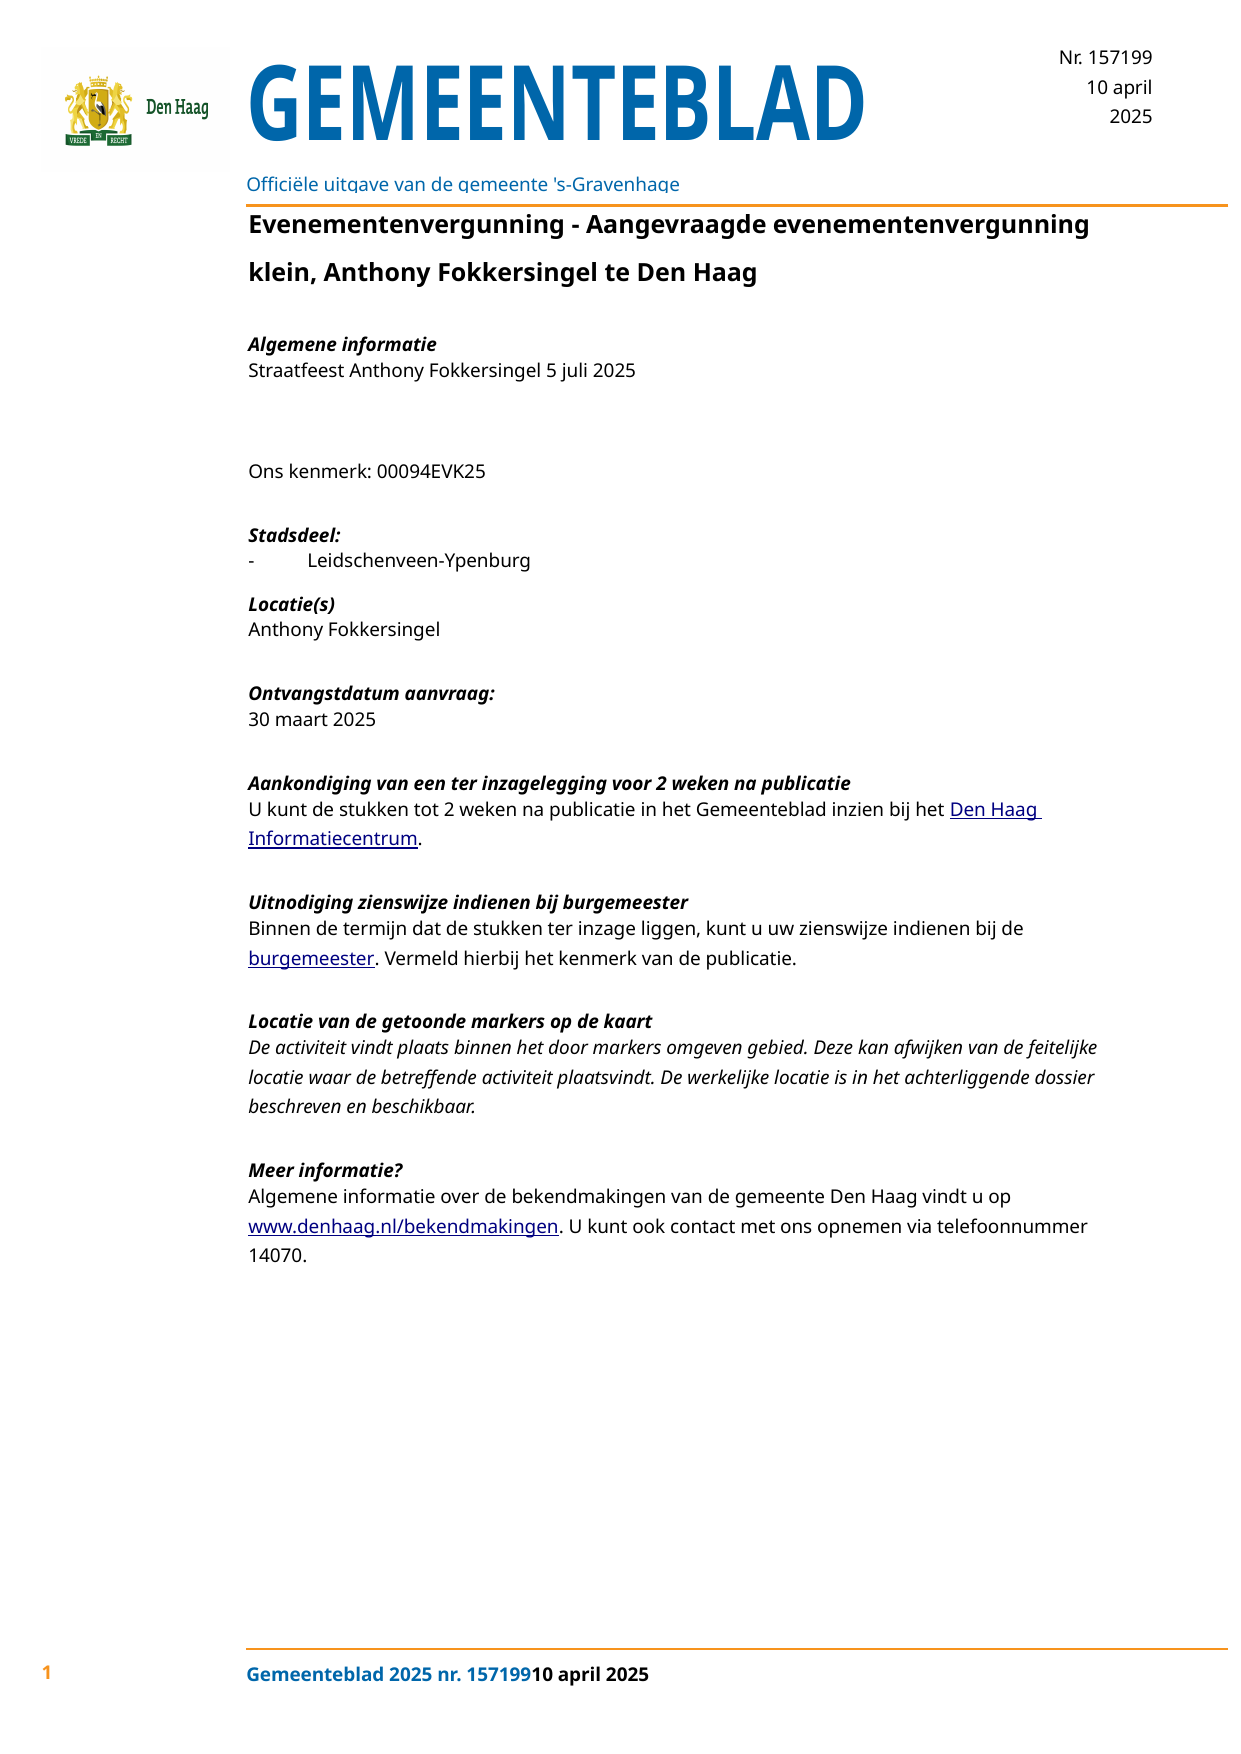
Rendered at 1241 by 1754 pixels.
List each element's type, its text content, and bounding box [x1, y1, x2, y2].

text Algemene informatie [248, 331, 1152, 357]
text Uitnodiging zienswijze indienen bij burgemeester [248, 889, 1152, 915]
text U kunt de stukken tot 2 weken na publicatie in het Gemeenteblad inzien bij het Den Haag Informatiecentrum. [248, 796, 1152, 851]
text Locatie(s) [248, 591, 1152, 617]
text Aankondiging van een ter inzagelegging voor 2 weken na publicatie [248, 770, 1152, 796]
text Algemene informatie over de bekendmakingen van de gemeente Den Haag vindt u op www.denhaag.nl/bekendmakingen. U kunt ook contact met ons opnemen via telefoonnummer 14070. [248, 1183, 1152, 1268]
text Evenementenvergunning - Aangevraagde evenementenvergunning klein, Anthony Fokkersingel te Den Haag [248, 207, 1152, 288]
text 30 maart 2025 [248, 706, 1152, 732]
picture [41, 47, 231, 172]
text Meer informatie? [248, 1158, 1152, 1183]
text Ontvangstdatum aanvraag: [248, 681, 1152, 706]
list Leidschenveen-Ypenburg [248, 548, 1152, 573]
text Straatfeest Anthony Fokkersingel 5 juli 2025 [248, 357, 1152, 383]
text Binnen de termijn dat de stukken ter inzage liggen, kunt u uw zienswijze indienen bij de burgemeester. Vermeld hierbij het kenmerk van de publicatie. [248, 915, 1152, 971]
text De activiteit vindt plaats binnen het door markers omgeven gebied. Deze kan afwijken van de feitelijke locatie waar de betreffende activiteit plaatsvindt. De werkelijke locatie is in het achterliggende dossier beschreven en beschikbaar. [248, 1034, 1152, 1119]
text Stadsdeel: [248, 522, 1152, 548]
text Anthony Fokkersingel [248, 617, 1152, 642]
text Ons kenmerk: 00094EVK25 [248, 458, 1152, 484]
text Locatie van de getoonde markers op de kaart [248, 1009, 1152, 1034]
